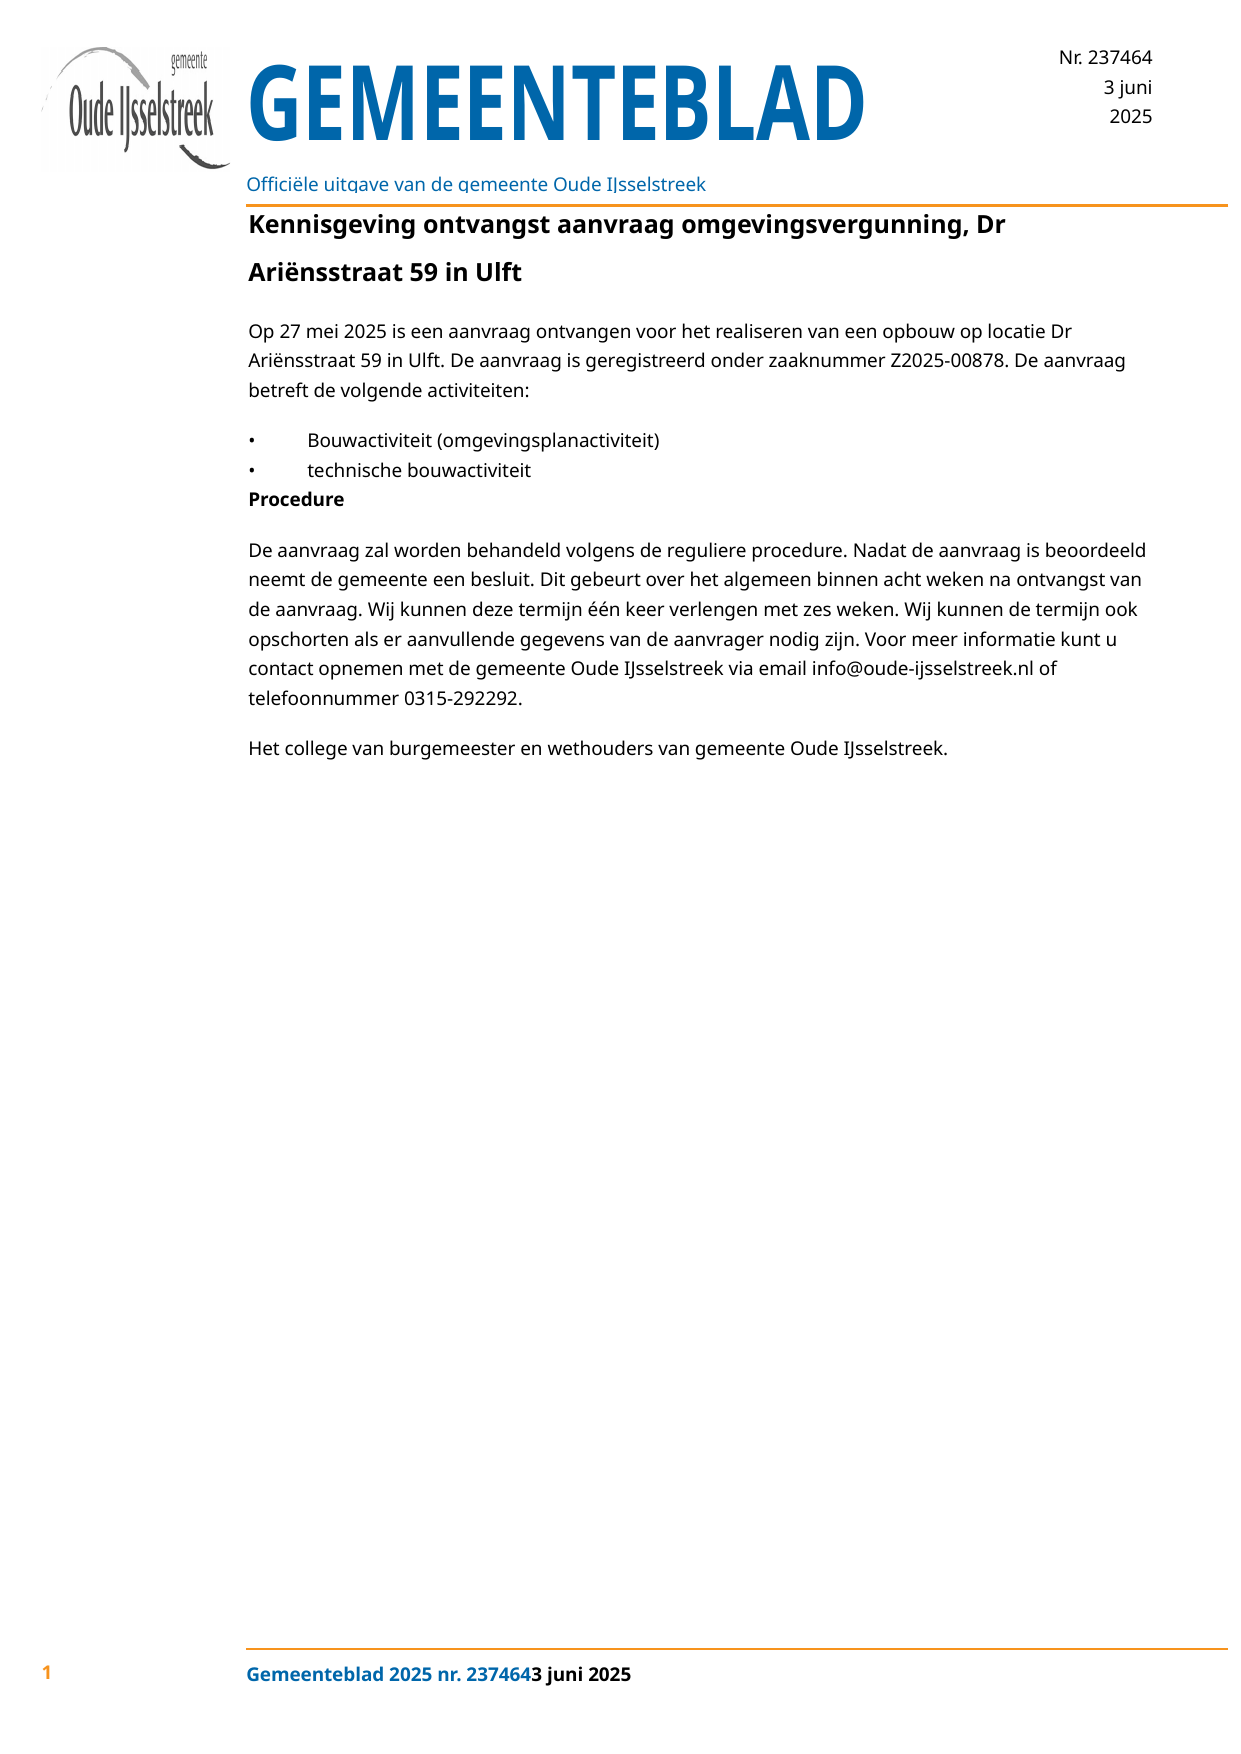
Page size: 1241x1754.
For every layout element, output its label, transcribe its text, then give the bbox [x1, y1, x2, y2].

text Het college van burgemeester en wethouders van gemeente Oude IJsselstreek. [248, 735, 1152, 761]
text Op 27 mei 2025 is een aanvraag ontvangen voor het realiseren van een opbouw op locatie Dr Ariënsstraat 59 in Ulft. De aanvraag is geregistreerd onder zaaknummer Z2025-00878. De aanvraag betreft de volgende activiteiten: [248, 318, 1152, 403]
list technische bouwactiviteit [248, 457, 1152, 483]
text De aanvraag zal worden behandeld volgens de reguliere procedure. Nadat de aanvraag is beoordeeld neemt de gemeente een besluit. Dit gebeurt over het algemeen binnen acht weken na ontvangst van de aanvraag. Wij kunnen deze termijn één keer verlengen met zes weken. Wij kunnen de termijn ook opschorten als er aanvullende gegevens van de aanvrager nodig zijn. Voor meer informatie kunt u contact opnemen met de gemeente Oude IJsselstreek via email info@oude-ijsselstreek.nl of telefoonnummer 0315-292292. [248, 537, 1152, 711]
text Kennisgeving ontvangst aanvraag omgevingsvergunning, Dr Ariënsstraat 59 in Ulft [248, 207, 1152, 288]
picture [41, 47, 231, 172]
list Bouwactiviteit (omgevingsplanactiviteit) [248, 427, 1152, 453]
text Procedure [248, 487, 1152, 512]
